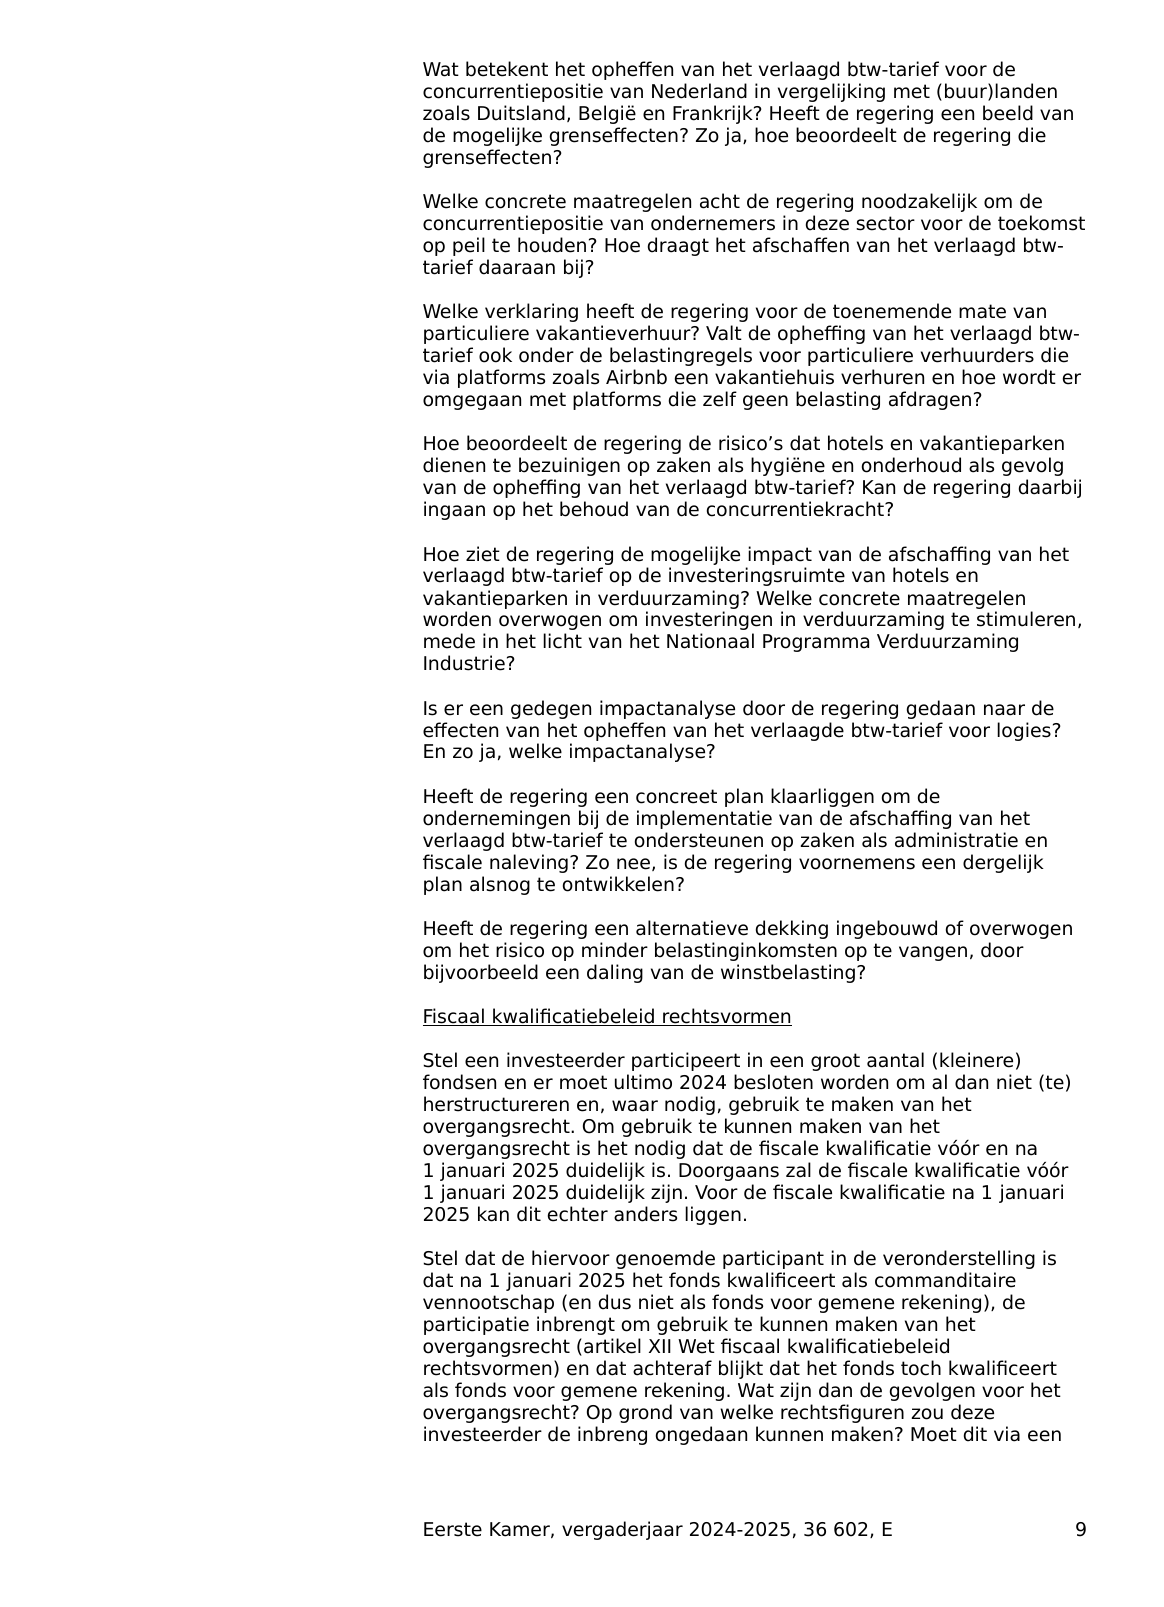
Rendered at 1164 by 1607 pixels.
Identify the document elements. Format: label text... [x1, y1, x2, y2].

text Hoe beoordeelt de regering de risico’s dat hotels en vakantieparken dienen te bezuinigen op zaken als hygiëne en onderhoud als gevolg van de opheffing van het verlaagd btw-tarief? Kan de regering daarbij ingaan op het behoud van de concurrentiekracht? [422, 433, 1087, 521]
text Heeft de regering een alternatieve dekking ingebouwd of overwogen om het risico op minder belastinginkomsten op te vangen, door bijvoorbeeld een daling van de winstbelasting? [422, 918, 1087, 984]
text Hoe ziet de regering de mogelijke impact van de afschaffing van het verlaagd btw-tarief op de investeringsruimte van hotels en vakantieparken in verduurzaming? Welke concrete maatregelen worden overwogen om investeringen in verduurzaming te stimuleren, mede in het licht van het Nationaal Programma Verduurzaming Industrie? [422, 543, 1087, 675]
text Welke verklaring heeft de regering voor de toenemende mate van particuliere vakantieverhuur? Valt de opheffing van het verlaagd btw-tarief ook onder de belastingregels voor particuliere verhuurders die via platforms zoals Airbnb een vakantiehuis verhuren en hoe wordt er omgegaan met platforms die zelf geen belasting afdragen? [422, 301, 1087, 411]
text Wat betekent het opheffen van het verlaagd btw-tarief voor de concurrentiepositie van Nederland in vergelijking met (buur)landen zoals Duitsland, België en Frankrijk? Heeft de regering een beeld van de mogelijke grenseffecten? Zo ja, hoe beoordeelt de regering die grenseffecten? [422, 59, 1087, 169]
text Stel dat de hiervoor genoemde participant in de veronderstelling is dat na 1 januari 2025 het fonds kwalificeert als commanditaire vennootschap (en dus niet als fonds voor gemene rekening), de participatie inbrengt om gebruik te kunnen maken van het overgangsrecht (artikel XII Wet fiscaal kwalificatiebeleid rechtsvormen) en dat achteraf blijkt dat het fonds toch kwalificeert als fonds voor gemene rekening. Wat zijn dan de gevolgen voor het overgangsrecht? Op grond van welke rechtsfiguren zou deze investeerder de inbreng ongedaan kunnen maken? Moet dit via een [422, 1248, 1087, 1446]
text Stel een investeerder participeert in een groot aantal (kleinere) fondsen en er moet ultimo 2024 besloten worden om al dan niet (te) herstructureren en, waar nodig, gebruik te maken van het overgangsrecht. Om gebruik te kunnen maken van het overgangsrecht is het nodig dat de fiscale kwalificatie vóór en na 1 januari 2025 duidelijk is. Doorgaans zal de fiscale kwalificatie vóór 1 januari 2025 duidelijk zijn. Voor de fiscale kwalificatie na 1 januari 2025 kan dit echter anders liggen. [422, 1050, 1087, 1226]
text Welke concrete maatregelen acht de regering noodzakelijk om de concurrentiepositie van ondernemers in deze sector voor de toekomst op peil te houden? Hoe draagt het afschaffen van het verlaagd btw-tarief daaraan bij? [422, 191, 1087, 279]
text Is er een gedegen impactanalyse door de regering gedaan naar de effecten van het opheffen van het verlaagde btw-tarief voor logies? En zo ja, welke impactanalyse? [422, 697, 1087, 763]
text Fiscaal kwalificatiebeleid rechtsvormen [422, 1006, 1087, 1028]
text Heeft de regering een concreet plan klaarliggen om de ondernemingen bij de implementatie van de afschaffing van het verlaagd btw-tarief te ondersteunen op zaken als administratie en fiscale naleving? Zo nee, is de regering voornemens een dergelijk plan alsnog te ontwikkelen? [422, 786, 1087, 896]
